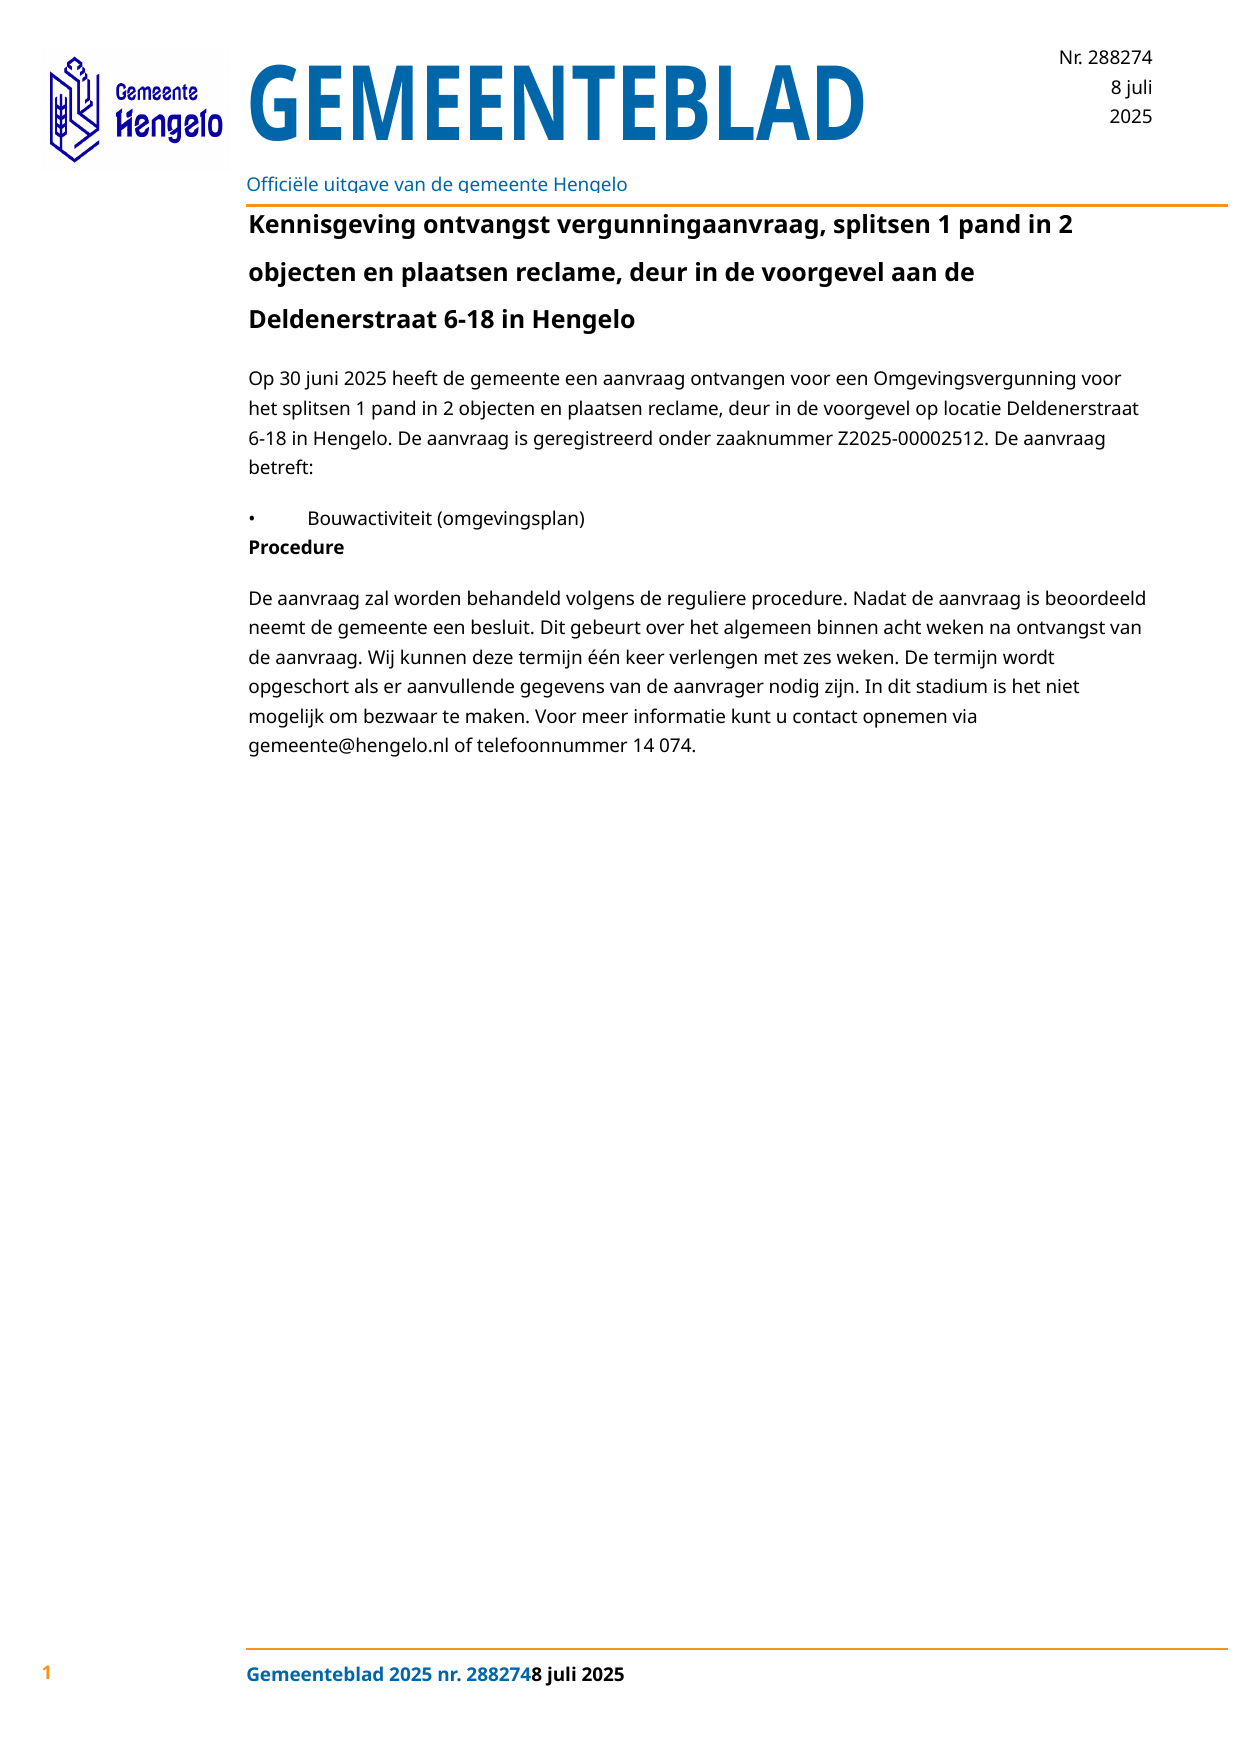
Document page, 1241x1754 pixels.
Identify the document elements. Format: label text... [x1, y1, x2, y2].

text Op 30 juni 2025 heeft de gemeente een aanvraag ontvangen voor een Omgevingsvergunning voor het splitsen 1 pand in 2 objecten en plaatsen reclame, deur in de voorgevel op locatie Deldenerstraat 6-18 in Hengelo. De aanvraag is geregistreerd onder zaaknummer Z2025-00002512. De aanvraag betreft: [248, 366, 1152, 480]
text Kennisgeving ontvangst vergunningaanvraag, splitsen 1 pand in 2 objecten en plaatsen reclame, deur in de voorgevel aan de Deldenerstraat 6-18 in Hengelo [248, 207, 1152, 336]
text De aanvraag zal worden behandeld volgens de reguliere procedure. Nadat de aanvraag is beoordeeld neemt de gemeente een besluit. Dit gebeurt over het algemeen binnen acht weken na ontvangst van de aanvraag. Wij kunnen deze termijn één keer verlengen met zes weken. De termijn wordt opgeschort als er aanvullende gegevens van de aanvrager nodig zijn. In dit stadium is het niet mogelijk om bezwaar te maken. Voor meer informatie kunt u contact opnemen via gemeente@hengelo.nl of telefoonnummer 14 074. [248, 585, 1152, 758]
list Bouwactiviteit (omgevingsplan) [248, 505, 1152, 530]
picture [41, 47, 231, 172]
text Procedure [248, 534, 1152, 560]
